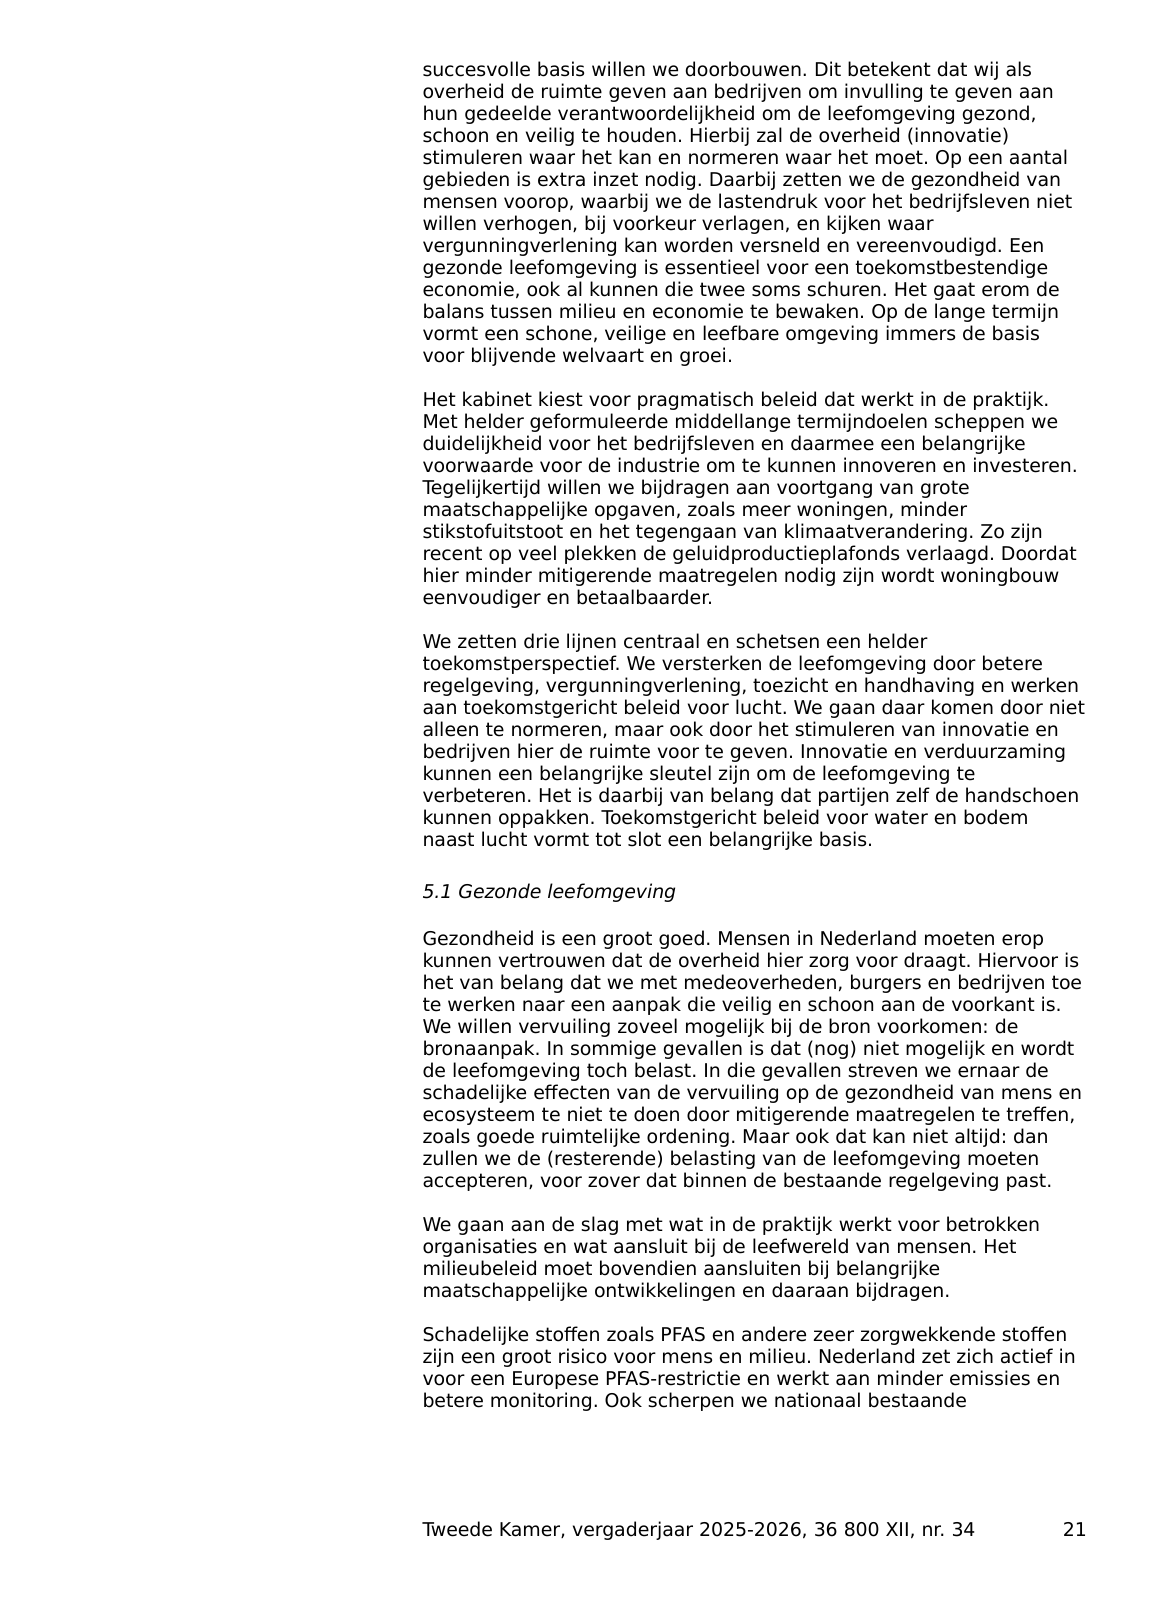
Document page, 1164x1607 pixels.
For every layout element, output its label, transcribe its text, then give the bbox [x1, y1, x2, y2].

text Schadelijke stoffen zoals PFAS en andere zeer zorgwekkende stoffen zijn een groot risico voor mens en milieu. Nederland zet zich actief in voor een Europese PFAS-restrictie en werkt aan minder emissies en betere monitoring. Ook scherpen we nationaal bestaande [422, 1324, 1087, 1412]
subtitle 5.1 Gezonde leefomgeving [422, 881, 1087, 903]
text Gezondheid is een groot goed. Mensen in Nederland moeten erop kunnen vertrouwen dat de overheid hier zorg voor draagt. Hiervoor is het van belang dat we met medeoverheden, burgers en bedrijven toe te werken naar een aanpak die veilig en schoon aan de voorkant is. We willen vervuiling zoveel mogelijk bij de bron voorkomen: de bronaanpak. In sommige gevallen is dat (nog) niet mogelijk en wordt de leefomgeving toch belast. In die gevallen streven we ernaar de schadelijke effecten van de vervuiling op de gezondheid van mens en ecosysteem te niet te doen door mitigerende maatregelen te treffen, zoals goede ruimtelijke ordening. Maar ook dat kan niet altijd: dan zullen we de (resterende) belasting van de leefomgeving moeten accepteren, voor zover dat binnen de bestaande regelgeving past. [422, 928, 1087, 1191]
text We zetten drie lijnen centraal en schetsen een helder toekomstperspectief. We versterken de leefomgeving door betere regelgeving, vergunningverlening, toezicht en handhaving en werken aan toekomstgericht beleid voor lucht. We gaan daar komen door niet alleen te normeren, maar ook door het stimuleren van innovatie en bedrijven hier de ruimte voor te geven. Innovatie en verduurzaming kunnen een belangrijke sleutel zijn om de leefomgeving te verbeteren. Het is daarbij van belang dat partijen zelf de handschoen kunnen oppakken. Toekomstgericht beleid voor water en bodem naast lucht vormt tot slot een belangrijke basis. [422, 631, 1087, 851]
text We gaan aan de slag met wat in de praktijk werkt voor betrokken organisaties en wat aansluit bij de leefwereld van mensen. Het milieubeleid moet bovendien aansluiten bij belangrijke maatschappelijke ontwikkelingen en daaraan bijdragen. [422, 1214, 1087, 1302]
text succesvolle basis willen we doorbouwen. Dit betekent dat wij als overheid de ruimte geven aan bedrijven om invulling te geven aan hun gedeelde verantwoordelijkheid om de leefomgeving gezond, schoon en veilig te houden. Hierbij zal de overheid (innovatie) stimuleren waar het kan en normeren waar het moet. Op een aantal gebieden is extra inzet nodig. Daarbij zetten we de gezondheid van mensen voorop, waarbij we de lastendruk voor het bedrijfsleven niet willen verhogen, bij voorkeur verlagen, en kijken waar vergunningverlening kan worden versneld en vereenvoudigd. Een gezonde leefomgeving is essentieel voor een toekomstbestendige economie, ook al kunnen die twee soms schuren. Het gaat erom de balans tussen milieu en economie te bewaken. Op de lange termijn vormt een schone, veilige en leefbare omgeving immers de basis voor blijvende welvaart en groei. [422, 59, 1087, 367]
text Het kabinet kiest voor pragmatisch beleid dat werkt in de praktijk. Met helder geformuleerde middellange termijndoelen scheppen we duidelijkheid voor het bedrijfsleven en daarmee een belangrijke voorwaarde voor de industrie om te kunnen innoveren en investeren. Tegelijkertijd willen we bijdragen aan voortgang van grote maatschappelijke opgaven, zoals meer woningen, minder stikstofuitstoot en het tegengaan van klimaatverandering. Zo zijn recent op veel plekken de geluidproductieplafonds verlaagd. Doordat hier minder mitigerende maatregelen nodig zijn wordt woningbouw eenvoudiger en betaalbaarder. [422, 389, 1087, 609]
